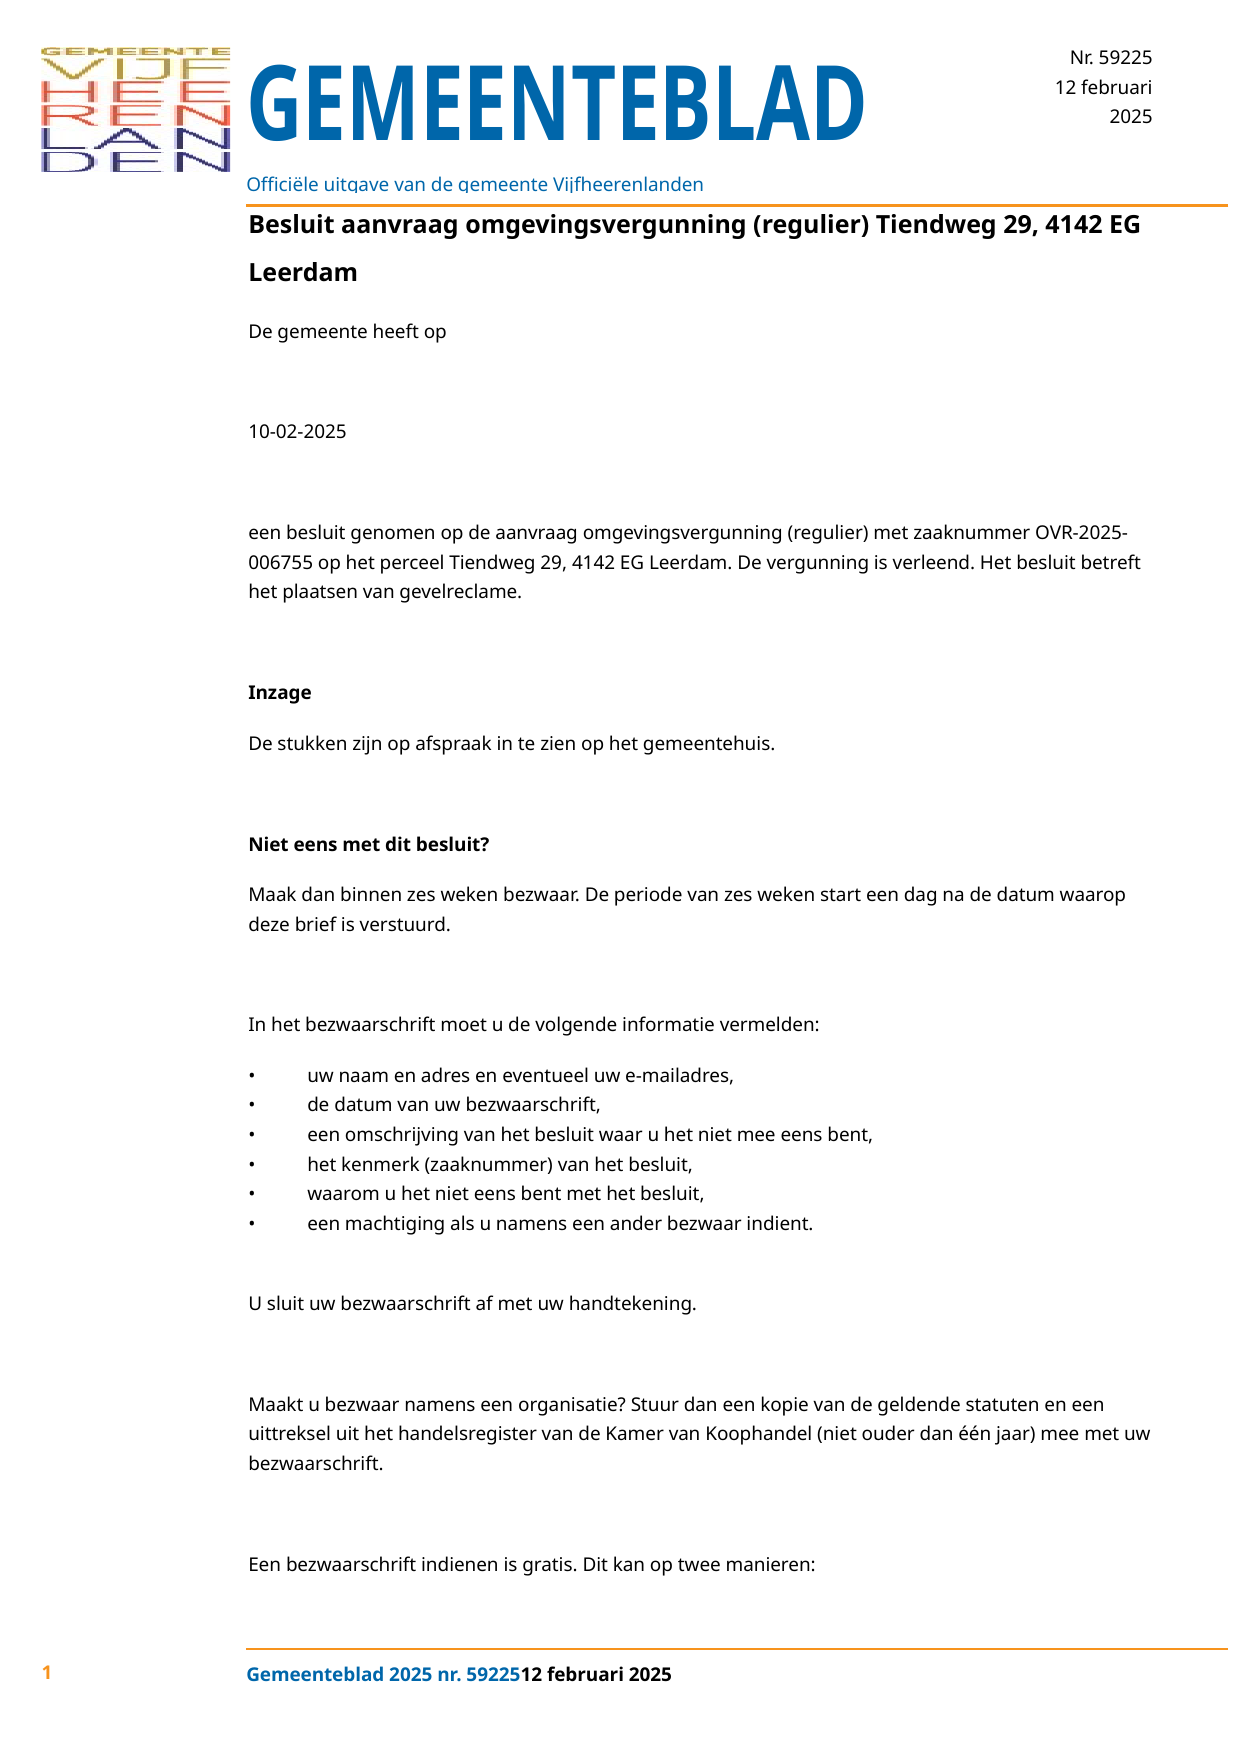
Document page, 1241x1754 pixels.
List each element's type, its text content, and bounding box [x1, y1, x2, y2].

list waarom u het niet eens bent met het besluit, [248, 1180, 1152, 1206]
list een omschrijving van het besluit waar u het niet mee eens bent, [248, 1121, 1152, 1147]
list de datum van uw bezwaarschrift, [248, 1092, 1152, 1117]
text Maak dan binnen zes weken bezwaar. De periode van zes weken start een dag na de datum waarop deze brief is verstuurd. [248, 881, 1152, 937]
text Een bezwaarschrift indienen is gratis. Dit kan op twee manieren: [248, 1551, 1152, 1577]
picture [41, 47, 231, 172]
list uw naam en adres en eventueel uw e-mailadres, [248, 1062, 1152, 1088]
text Niet eens met dit besluit? [248, 831, 1152, 857]
text een besluit genomen op de aanvraag omgevingsvergunning (regulier) met zaaknummer OVR-2025-006755 op het perceel Tiendweg 29, 4142 EG Leerdam. De vergunning is verleend. Het besluit betreft het plaatsen van gevelreclame. [248, 519, 1152, 604]
text 10-02-2025 [248, 419, 1152, 444]
text De stukken zijn op afspraak in te zien op het gemeentehuis. [248, 730, 1152, 756]
list een machtiging als u namens een ander bezwaar indient. [248, 1210, 1152, 1236]
text U sluit uw bezwaarschrift af met uw handtekening. [248, 1290, 1152, 1316]
text De gemeente heeft op [248, 318, 1152, 344]
text Maakt u bezwaar namens een organisatie? Stuur dan een kopie van de geldende statuten en een uittreksel uit het handelsregister van de Kamer van Koophandel (niet ouder dan één jaar) mee met uw bezwaarschrift. [248, 1391, 1152, 1476]
text In het bezwaarschrift moet u de volgende informatie vermelden: [248, 1012, 1152, 1037]
text Inzage [248, 679, 1152, 705]
text Besluit aanvraag omgevingsvergunning (regulier) Tiendweg 29, 4142 EG Leerdam [248, 207, 1152, 288]
list het kenmerk (zaaknummer) van het besluit, [248, 1151, 1152, 1177]
